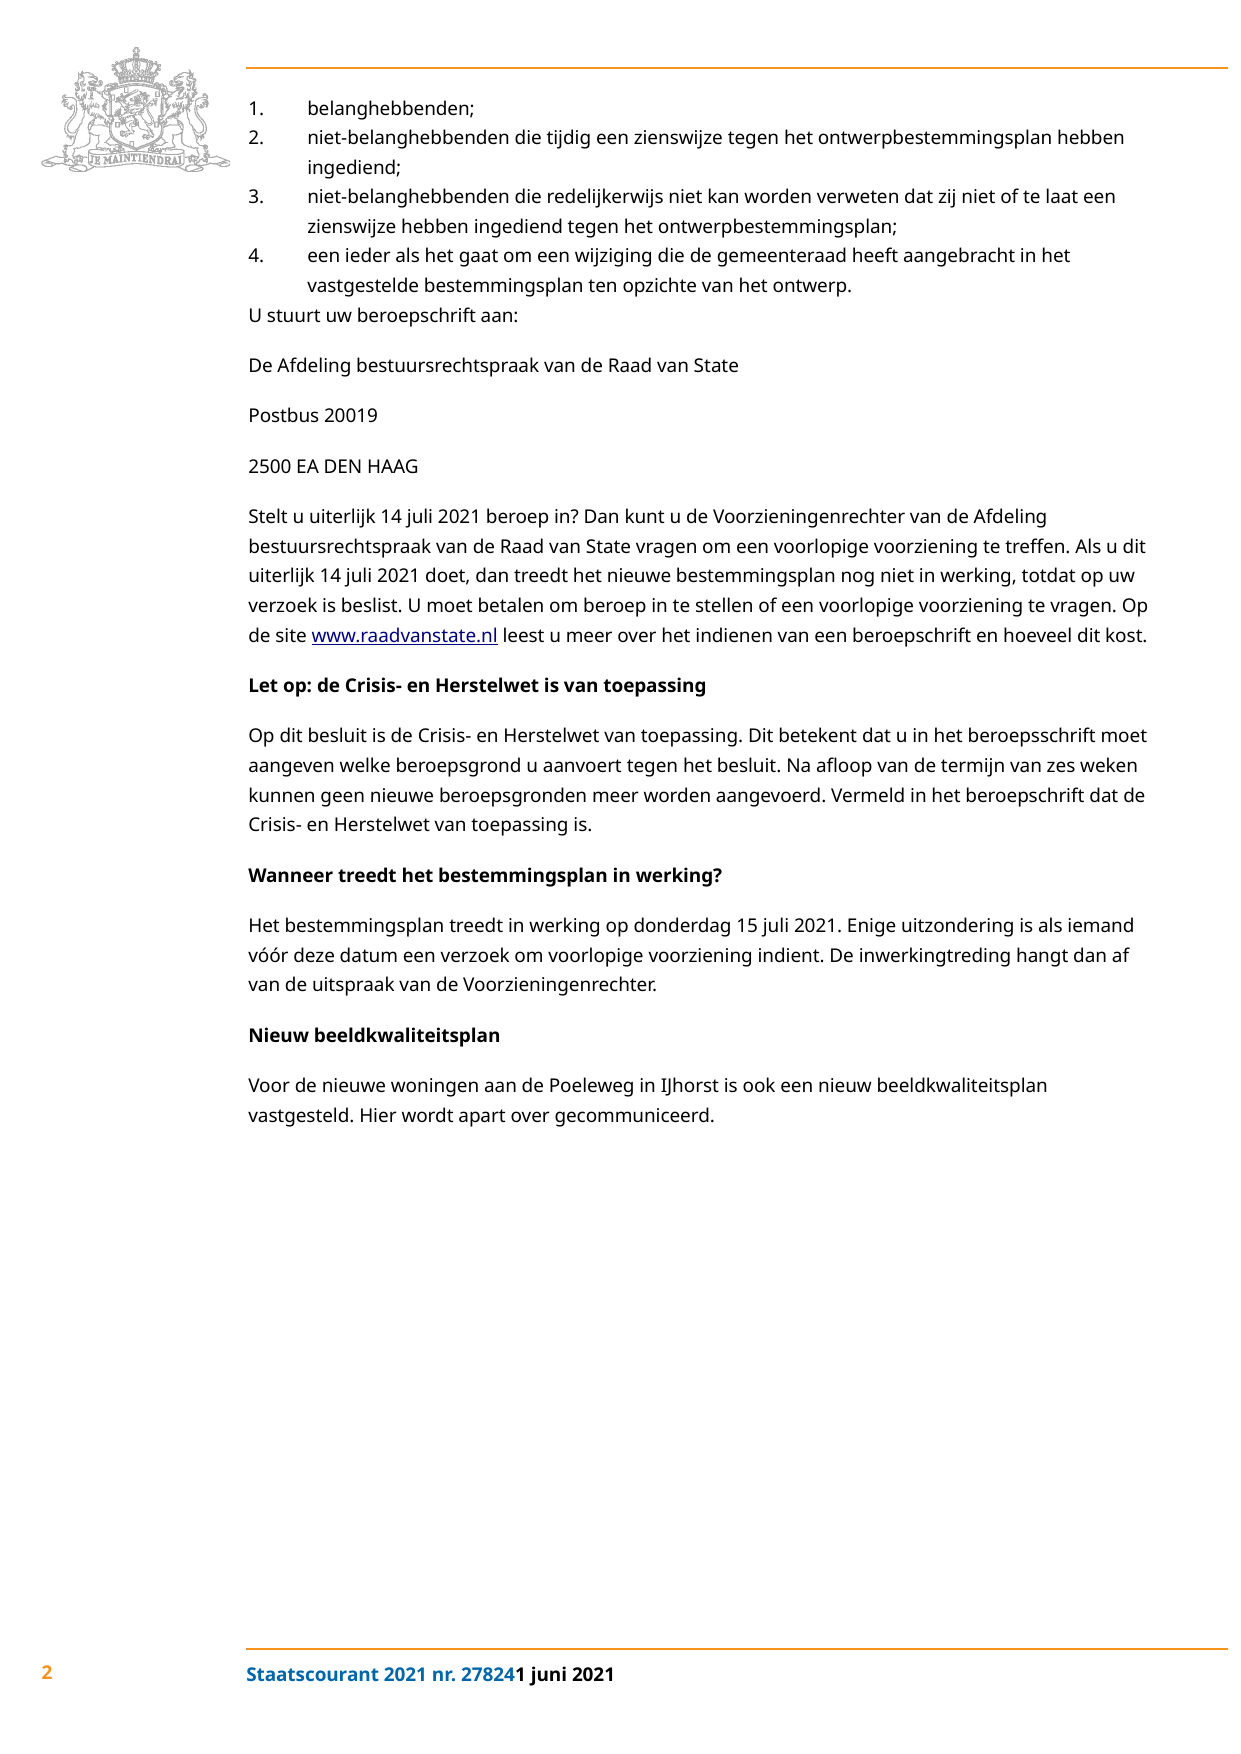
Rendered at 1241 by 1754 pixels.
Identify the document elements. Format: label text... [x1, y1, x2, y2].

text Het bestemmingsplan treedt in werking op donderdag 15 juli 2021. Enige uitzondering is als iemand vóór deze datum een verzoek om voorlopige voorziening indient. De inwerkingtreding hangt dan af van de uitspraak van de Voorzieningenrechter. [248, 912, 1152, 997]
text Stelt u uiterlijk 14 juli 2021 beroep in? Dan kunt u de Voorzieningenrechter van de Afdeling bestuursrechtspraak van de Raad van State vragen om een voorlopige voorziening te treffen. Als u dit uiterlijk 14 juli 2021 doet, dan treedt het nieuwe bestemmingsplan nog niet in werking, totdat op uw verzoek is beslist. U moet betalen om beroep in te stellen of een voorlopige voorziening te vragen. Op de site www.raadvanstate.nl leest u meer over het indienen van een beroepschrift en hoeveel dit kost. [248, 503, 1152, 648]
list niet-belanghebbenden die tijdig een zienswijze tegen het ontwerpbestemmingsplan hebben ingediend; [248, 124, 1152, 180]
text Postbus 20019 [248, 403, 1152, 428]
text U stuurt uw beroepschrift aan: [248, 302, 1152, 328]
picture [41, 47, 231, 172]
text De Afdeling bestuursrechtspraak van de Raad van State [248, 352, 1152, 378]
text Op dit besluit is de Crisis- en Herstelwet van toepassing. Dit betekent dat u in het beroepsschrift moet aangeven welke beroepsgrond u aanvoert tegen het besluit. Na afloop van de termijn van zes weken kunnen geen nieuwe beroepsgronden meer worden aangevoerd. Vermeld in het beroepschrift dat de Crisis- en Herstelwet van toepassing is. [248, 723, 1152, 837]
text Nieuw beeldkwaliteitsplan [248, 1022, 1152, 1048]
text Let op: de Crisis- en Herstelwet is van toepassing [248, 672, 1152, 698]
list een ieder als het gaat om een wijziging die de gemeenteraad heeft aangebracht in het vastgestelde bestemmingsplan ten opzichte van het ontwerp. [248, 243, 1152, 298]
text Voor de nieuwe woningen aan de Poeleweg in IJhorst is ook een nieuw beeldkwaliteitsplan vastgesteld. Hier wordt apart over gecommuniceerd. [248, 1072, 1152, 1128]
list belanghebbenden; [248, 95, 1152, 121]
list niet-belanghebbenden die redelijkerwijs niet kan worden verweten dat zij niet of te laat een zienswijze hebben ingediend tegen het ontwerpbestemmingsplan; [248, 183, 1152, 239]
text 2500 EA DEN HAAG [248, 453, 1152, 479]
text Wanneer treedt het bestemmingsplan in werking? [248, 862, 1152, 888]
